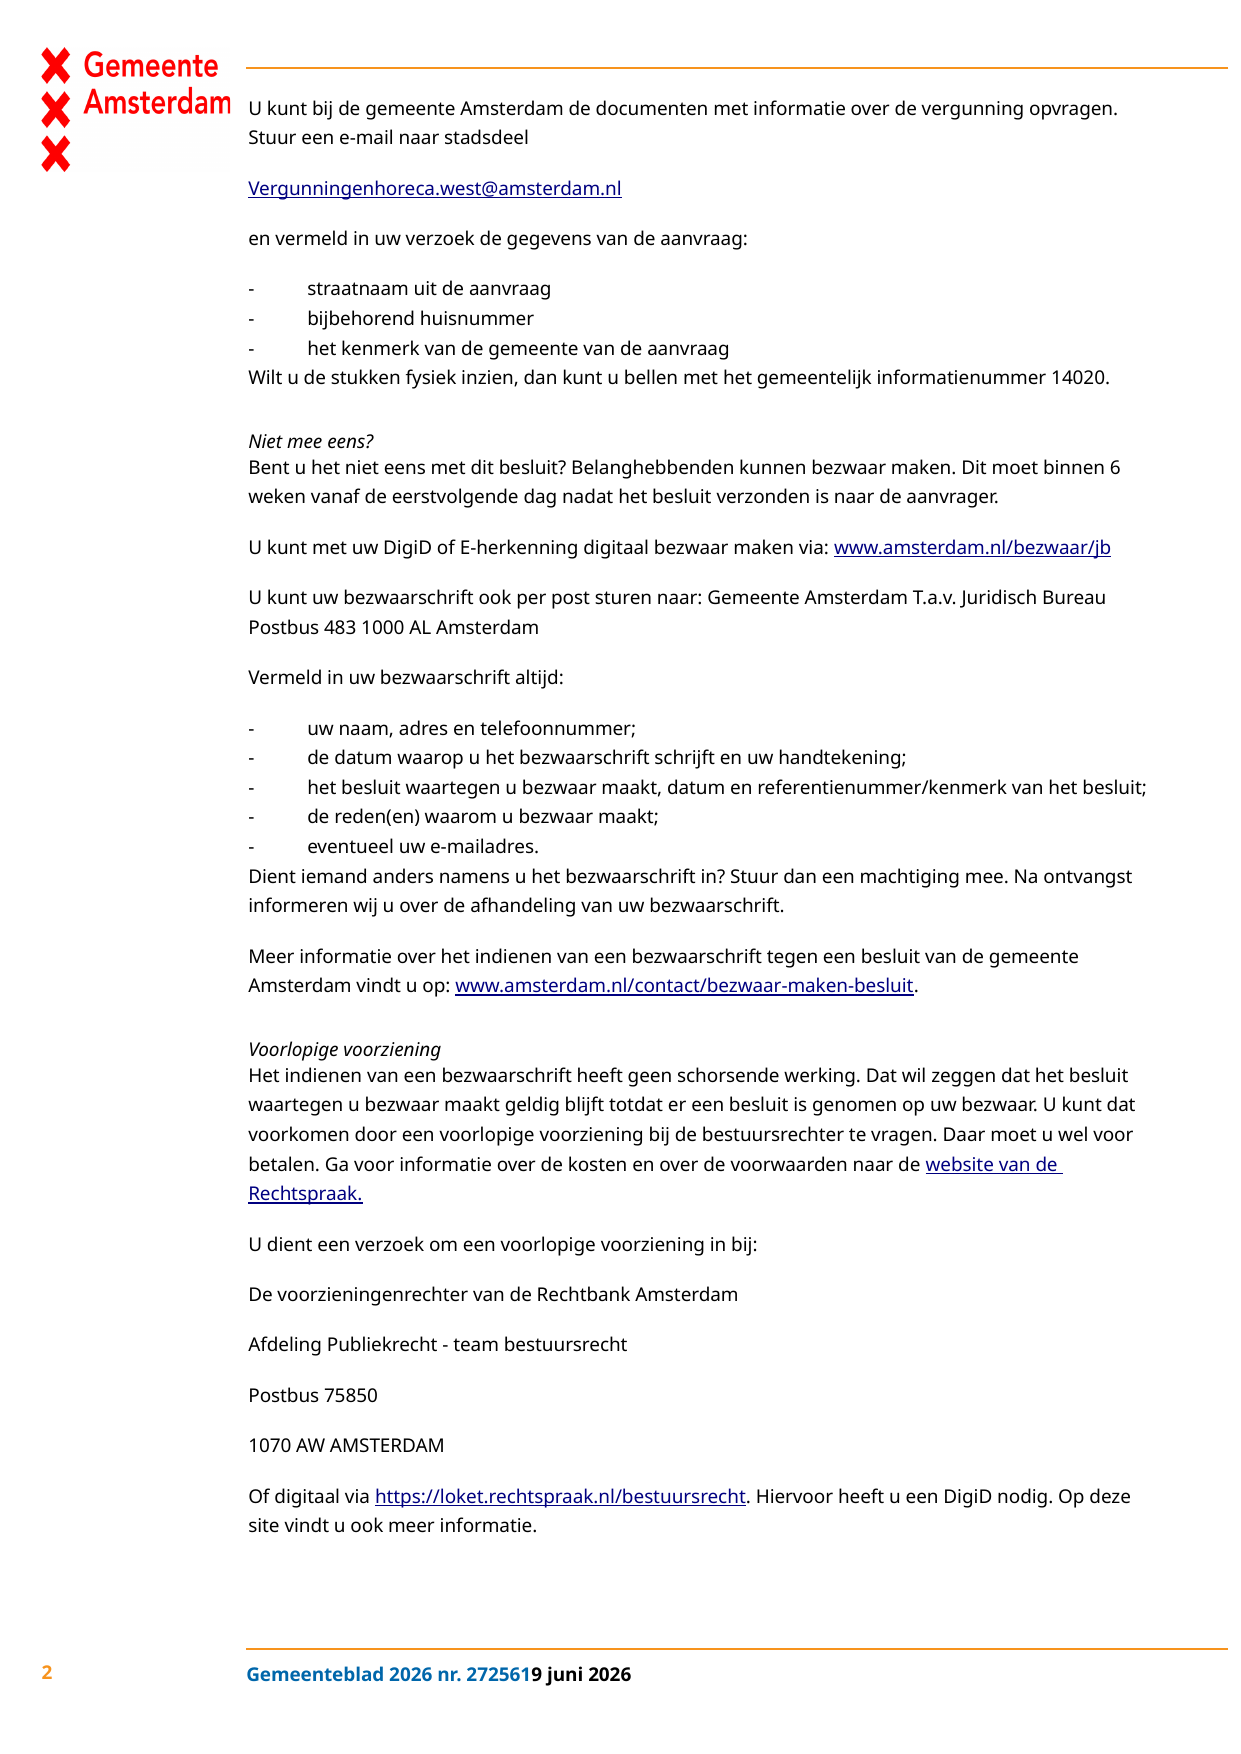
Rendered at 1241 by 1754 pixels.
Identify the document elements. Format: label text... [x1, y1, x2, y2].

text 1070 AW AMSTERDAM [248, 1432, 1152, 1458]
text Niet mee eens? [248, 428, 1152, 454]
text U kunt met uw DigiD of E-herkenning digitaal bezwaar maken via: www.amsterdam.nl/bezwaar/jb [248, 534, 1152, 560]
text U kunt bij de gemeente Amsterdam de documenten met informatie over de vergunning opvragen. Stuur een e-mail naar stadsdeel [248, 95, 1152, 150]
list straatnaam uit de aanvraag [248, 276, 1152, 301]
text Wilt u de stukken fysiek inzien, dan kunt u bellen met het gemeentelijk informatienummer 14020. [248, 364, 1152, 390]
list bijbehorend huisnummer [248, 305, 1152, 331]
picture [41, 47, 231, 172]
text Het indienen van een bezwaarschrift heeft geen schorsende werking. Dat wil zeggen dat het besluit waartegen u bezwaar maakt geldig blijft totdat er een besluit is genomen op uw bezwaar. U kunt dat voorkomen door een voorlopige voorziening bij de bestuursrechter te vragen. Daar moet u wel voor betalen. Ga voor informatie over de kosten en over de voorwaarden naar de website van de Rechtspraak. [248, 1062, 1152, 1206]
text De voorzieningenrechter van de Rechtbank Amsterdam [248, 1281, 1152, 1307]
text U dient een verzoek om een voorlopige voorziening in bij: [248, 1231, 1152, 1257]
text Dient iemand anders namens u het bezwaarschrift in? Stuur dan een machtiging mee. Na ontvangst informeren wij u over de afhandeling van uw bezwaarschrift. [248, 863, 1152, 918]
text en vermeld in uw verzoek de gegevens van de aanvraag: [248, 225, 1152, 251]
list het kenmerk van de gemeente van de aanvraag [248, 335, 1152, 361]
list uw naam, adres en telefoonnummer; [248, 715, 1152, 741]
text Of digitaal via https://loket.rechtspraak.nl/bestuursrecht. Hiervoor heeft u een DigiD nodig. Op deze site vindt u ook meer informatie. [248, 1483, 1152, 1538]
text Voorlopige voorziening [248, 1036, 1152, 1062]
text Meer informatie over het indienen van een bezwaarschrift tegen een besluit van de gemeente Amsterdam vindt u op: www.amsterdam.nl/contact/bezwaar-maken-besluit. [248, 943, 1152, 998]
list de datum waarop u het bezwaarschrift schrijft en uw handtekening; [248, 744, 1152, 770]
text U kunt uw bezwaarschrift ook per post sturen naar: Gemeente Amsterdam T.a.v. Juridisch Bureau Postbus 483 1000 AL Amsterdam [248, 584, 1152, 640]
text Afdeling Publiekrecht - team bestuursrecht [248, 1332, 1152, 1357]
list de reden(en) waarom u bezwaar maakt; [248, 804, 1152, 829]
text Vergunningenhoreca.west@amsterdam.nl [248, 175, 1152, 201]
text Postbus 75850 [248, 1382, 1152, 1408]
list het besluit waartegen u bezwaar maakt, datum en referentienummer/kenmerk van het besluit; [248, 774, 1152, 800]
text Bent u het niet eens met dit besluit? Belanghebbenden kunnen bezwaar maken. Dit moet binnen 6 weken vanaf de eerstvolgende dag nadat het besluit verzonden is naar de aanvrager. [248, 454, 1152, 509]
text Vermeld in uw bezwaarschrift altijd: [248, 664, 1152, 690]
list eventueel uw e-mailadres. [248, 833, 1152, 859]
